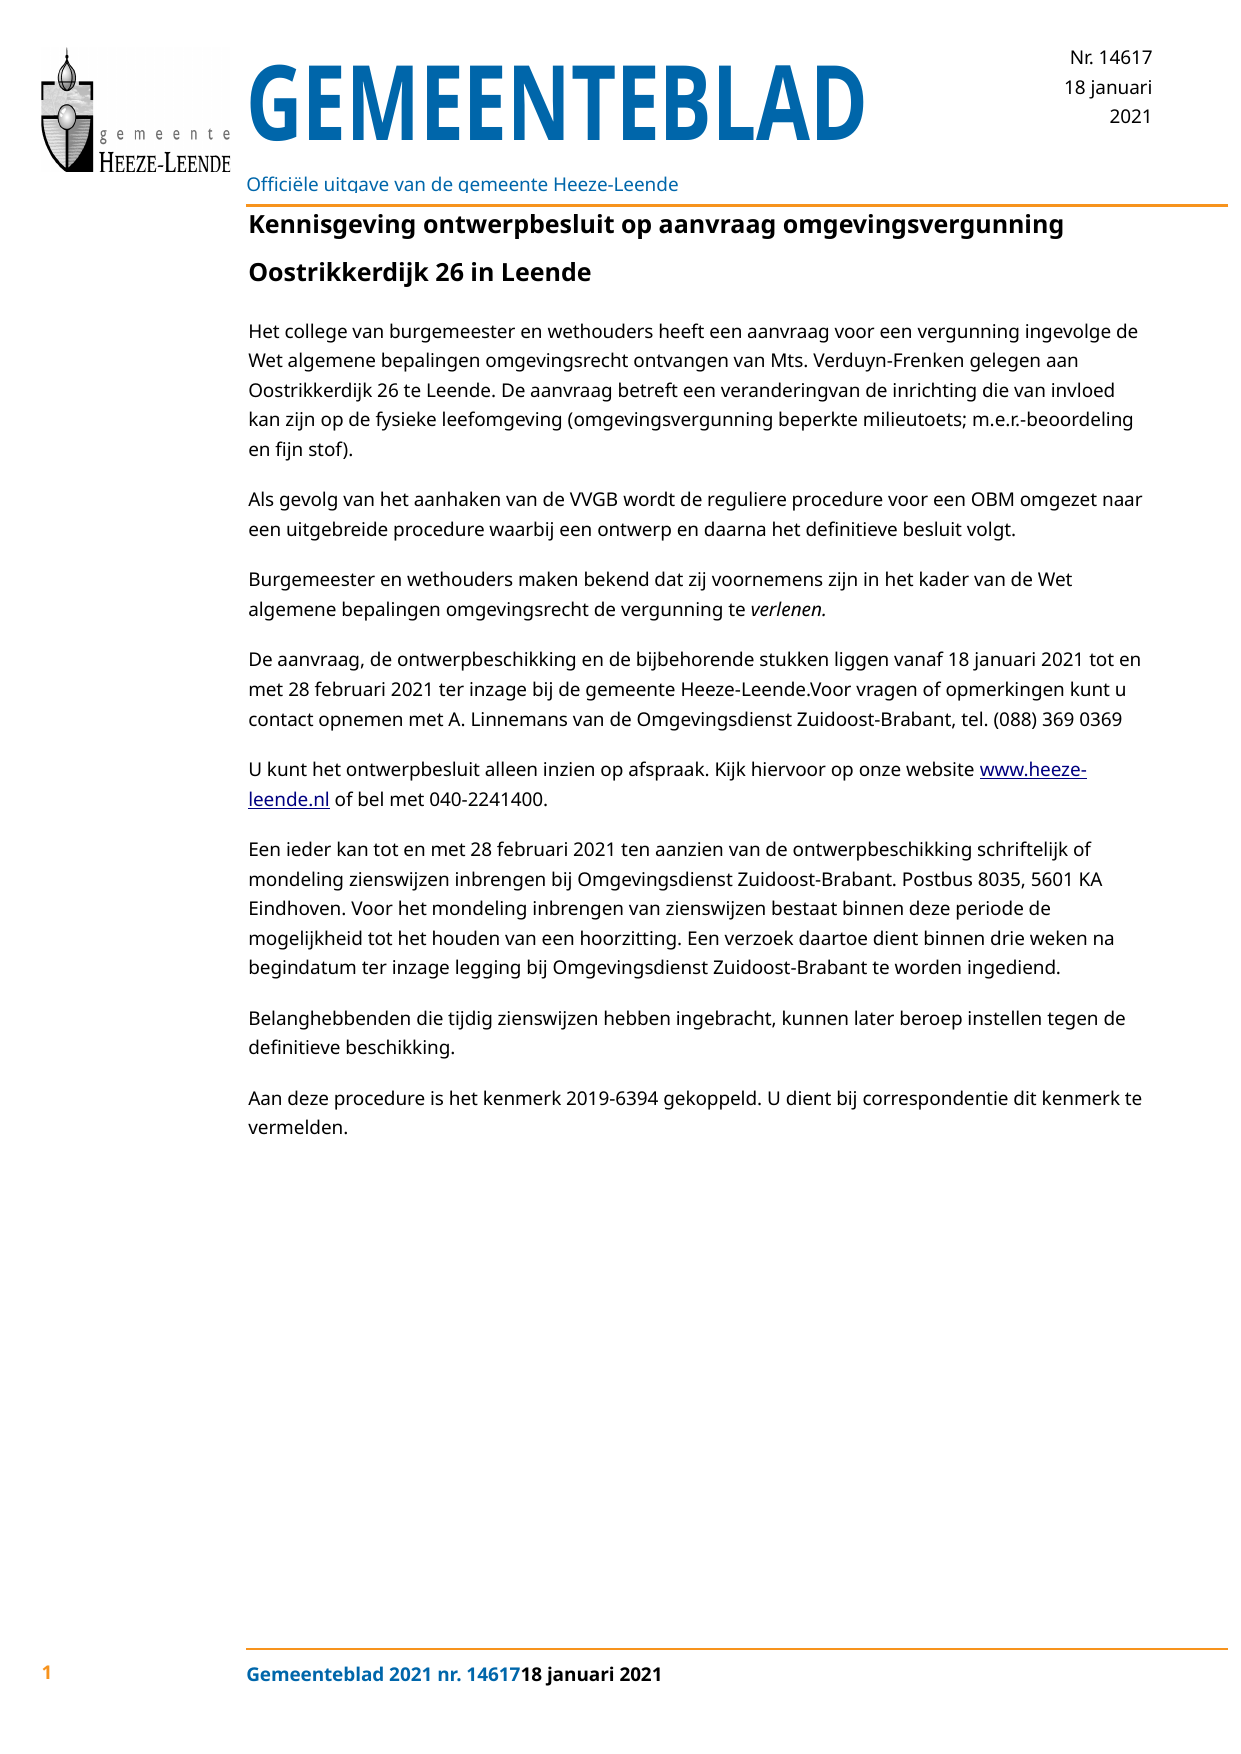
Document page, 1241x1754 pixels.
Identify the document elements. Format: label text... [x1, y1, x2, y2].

text Een ieder kan tot en met 28 februari 2021 ten aanzien van de ontwerpbeschikking schriftelijk of mondeling zienswijzen inbrengen bij Omgevingsdienst Zuidoost-Brabant. Postbus 8035, 5601 KA Eindhoven. Voor het mondeling inbrengen van zienswijzen bestaat binnen deze periode de mogelijkheid tot het houden van een hoorzitting. Een verzoek daartoe dient binnen drie weken na begindatum ter inzage legging bij Omgevingsdienst Zuidoost-Brabant te worden ingediend. [248, 836, 1152, 980]
picture [41, 47, 231, 172]
text Burgemeester en wethouders maken bekend dat zij voornemens zijn in het kader van de Wet algemene bepalingen omgevingsrecht de vergunning te verlenen. [248, 567, 1152, 622]
text Als gevolg van het aanhaken van de VVGB wordt de reguliere procedure voor een OBM omgezet naar een uitgebreide procedure waarbij een ontwerp en daarna het definitieve besluit volgt. [248, 487, 1152, 542]
text Kennisgeving ontwerpbesluit op aanvraag omgevingsvergunning Oostrikkerdijk 26 in Leende [248, 207, 1152, 288]
text Het college van burgemeester en wethouders heeft een aanvraag voor een vergunning ingevolge de Wet algemene bepalingen omgevingsrecht ontvangen van Mts. Verduyn-Frenken gelegen aan Oostrikkerdijk 26 te Leende. De aanvraag betreft een veranderingvan de inrichting die van invloed kan zijn op de fysieke leefomgeving (omgevingsvergunning beperkte milieutoets; m.e.r.-beoordeling en fijn stof). [248, 318, 1152, 462]
text De aanvraag, de ontwerpbeschikking en de bijbehorende stukken liggen vanaf 18 januari 2021 tot en met 28 februari 2021 ter inzage bij de gemeente Heeze-Leende.Voor vragen of opmerkingen kunt u contact opnemen met A. Linnemans van de Omgevingsdienst Zuidoost-Brabant, tel. (088) 369 0369 [248, 647, 1152, 732]
text Aan deze procedure is het kenmerk 2019-6394 gekoppeld. U dient bij correspondentie dit kenmerk te vermelden. [248, 1085, 1152, 1140]
text Belanghebbenden die tijdig zienswijzen hebben ingebracht, kunnen later beroep instellen tegen de definitieve beschikking. [248, 1005, 1152, 1060]
text U kunt het ontwerpbesluit alleen inzien op afspraak. Kijk hiervoor op onze website www.heeze-leende.nl of bel met 040-2241400. [248, 756, 1152, 812]
